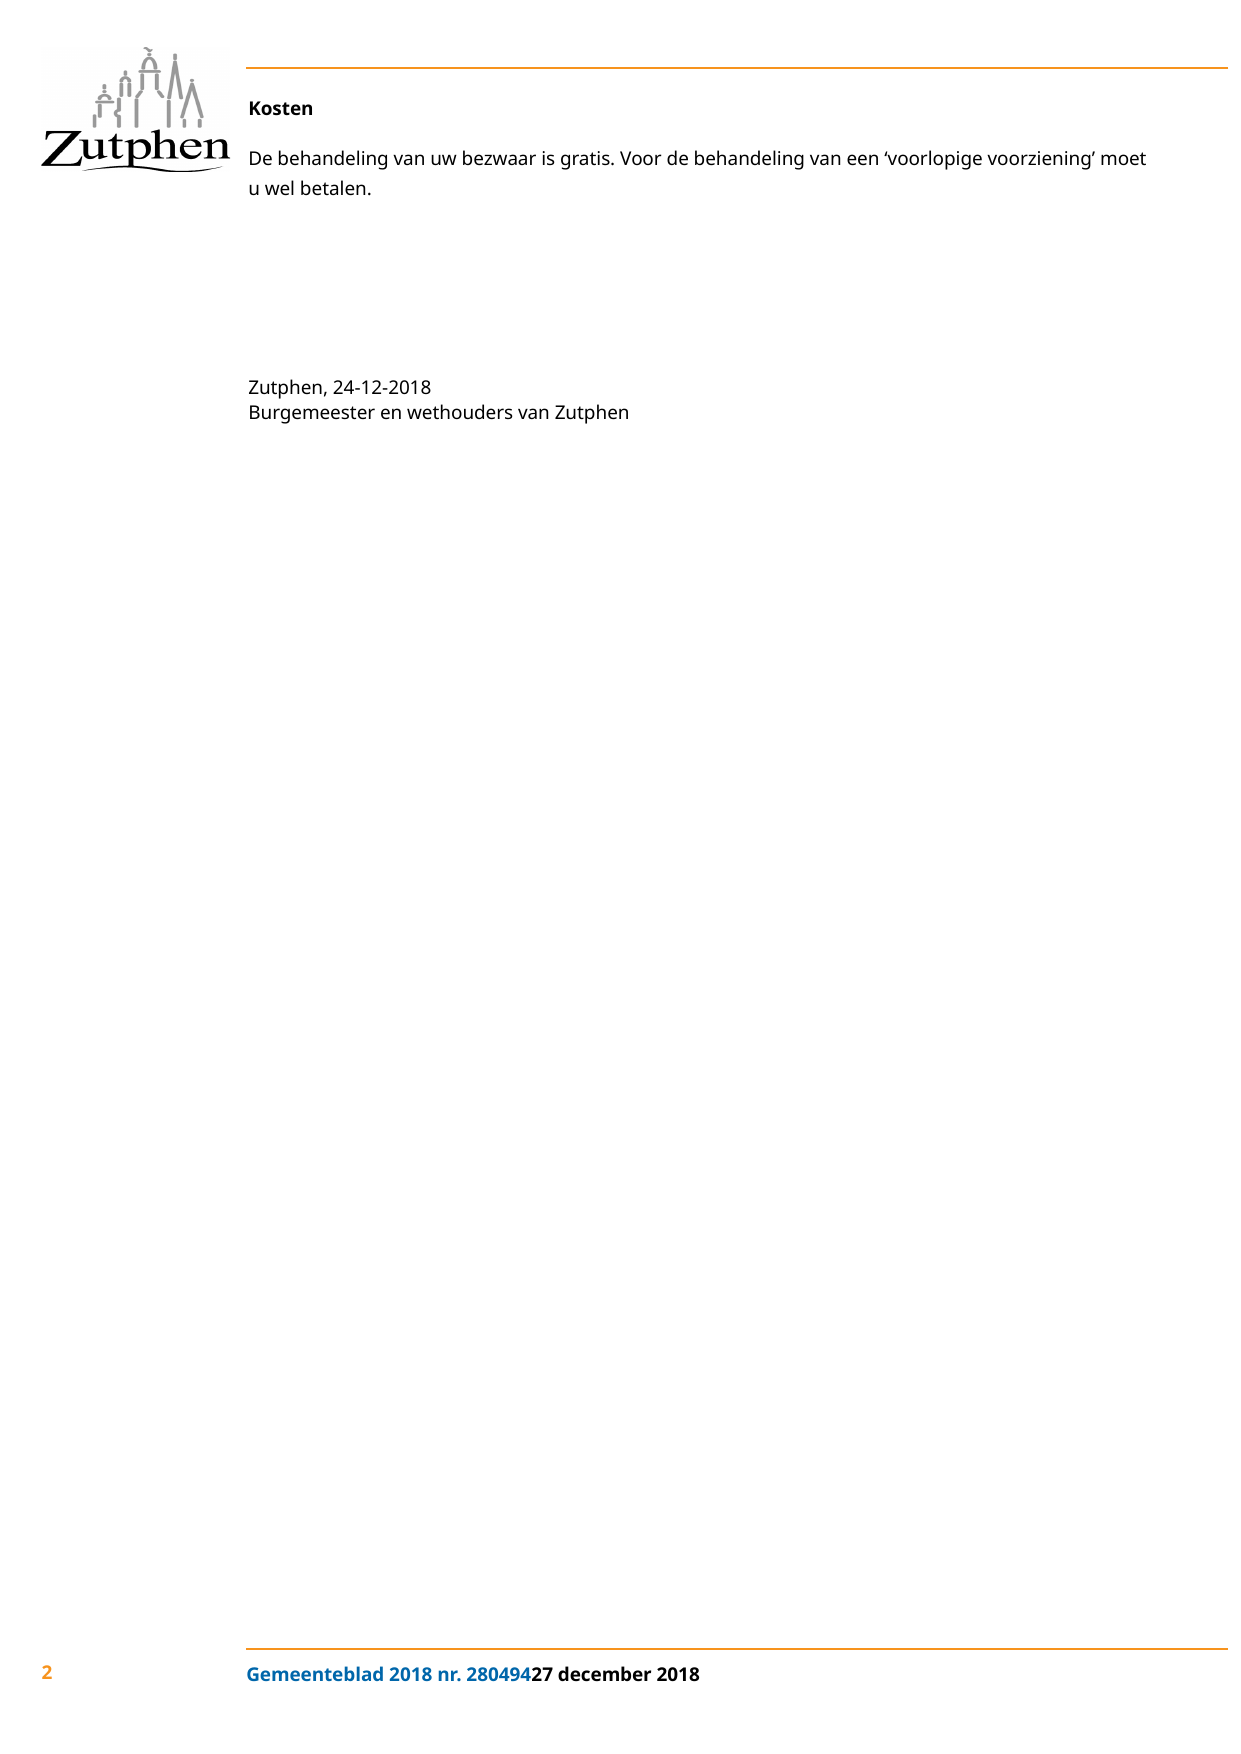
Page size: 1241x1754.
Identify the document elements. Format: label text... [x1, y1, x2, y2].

text Kosten [248, 95, 1152, 121]
text De behandeling van uw bezwaar is gratis. Voor de behandeling van een ‘voorlopige voorziening’ moet u wel betalen. [248, 145, 1152, 201]
picture [41, 47, 231, 172]
text Burgemeester en wethouders van Zutphen [248, 399, 1152, 425]
text Zutphen, 24-12-2018 [248, 374, 1152, 399]
